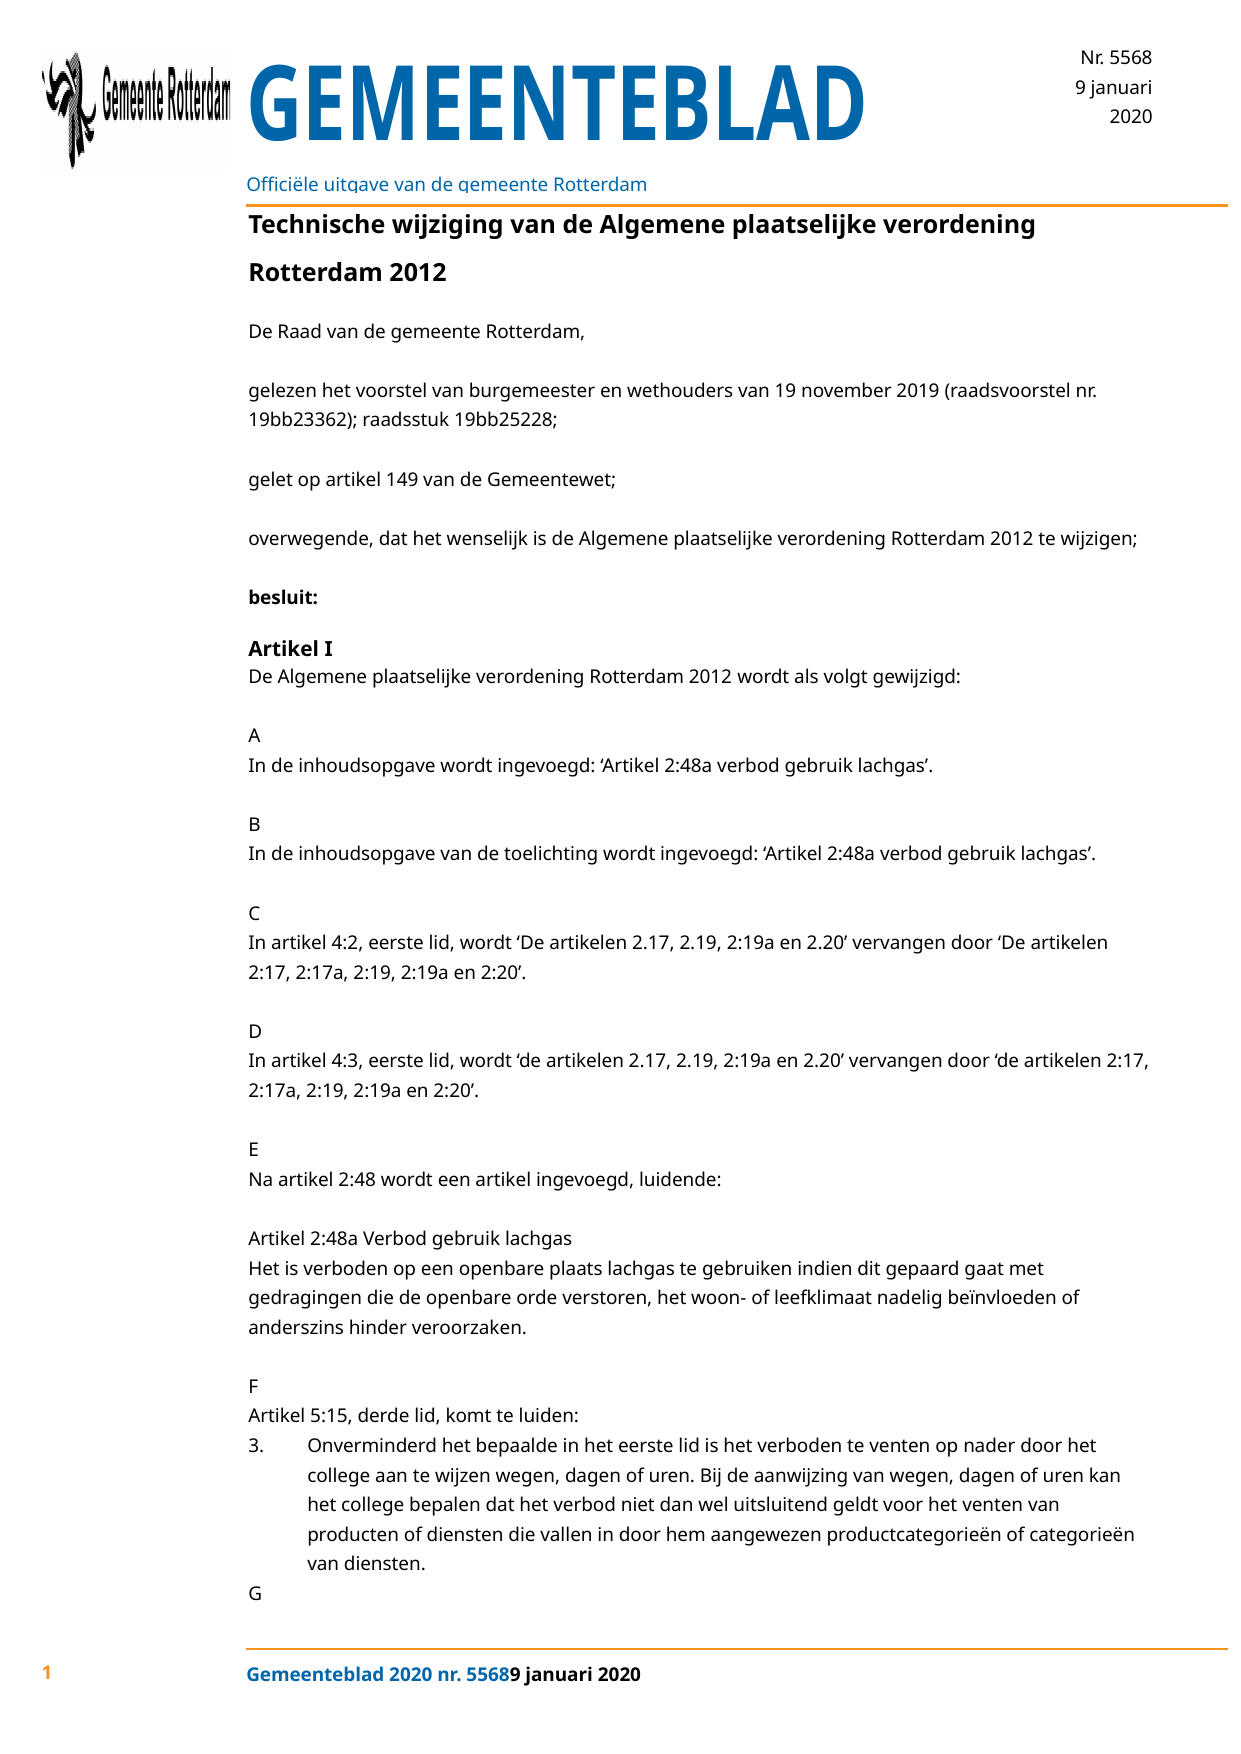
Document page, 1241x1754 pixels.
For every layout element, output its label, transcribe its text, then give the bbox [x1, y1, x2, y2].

text De Algemene plaatselijke verordening Rotterdam 2012 wordt als volgt gewijzigd: [248, 663, 1152, 689]
text Het is verboden op een openbare plaats lachgas te gebruiken indien dit gepaard gaat met gedragingen die de openbare orde verstoren, het woon- of leefklimaat nadelig beïnvloeden of anderszins hinder veroorzaken. [248, 1255, 1152, 1339]
text G [248, 1580, 1152, 1606]
text Artikel I [248, 634, 1152, 663]
text C [248, 900, 1152, 925]
text overwegende, dat het wenselijk is de Algemene plaatselijke verordening Rotterdam 2012 te wijzigen; [248, 525, 1152, 551]
text In artikel 4:3, eerste lid, wordt ‘de artikelen 2.17, 2.19, 2:19a en 2.20’ vervangen door ‘de artikelen 2:17, 2:17a, 2:19, 2:19a en 2:20’. [248, 1048, 1152, 1103]
text Na artikel 2:48 wordt een artikel ingevoegd, luidende: [248, 1166, 1152, 1192]
text Technische wijziging van de Algemene plaatselijke verordening Rotterdam 2012 [248, 207, 1152, 288]
list Onverminderd het bepaalde in het eerste lid is het verboden te venten op nader door het college aan te wijzen wegen, dagen of uren. Bij de aanwijzing van wegen, dagen of uren kan het college bepalen dat het verbod niet dan wel uitsluitend geldt voor het venten van producten of diensten die vallen in door hem aangewezen productcategorieën of categorieën van diensten. [248, 1432, 1152, 1576]
text In de inhoudsopgave van de toelichting wordt ingevoegd: ‘Artikel 2:48a verbod gebruik lachgas’. [248, 841, 1152, 866]
text gelezen het voorstel van burgemeester en wethouders van 19 november 2019 (raadsvoorstel nr. 19bb23362); raadsstuk 19bb25228; [248, 377, 1152, 432]
text De Raad van de gemeente Rotterdam, [248, 318, 1152, 344]
text F [248, 1373, 1152, 1399]
text besluit: [248, 584, 1152, 610]
text In artikel 4:2, eerste lid, wordt ‘De artikelen 2.17, 2.19, 2:19a en 2.20’ vervangen door ‘De artikelen 2:17, 2:17a, 2:19, 2:19a en 2:20’. [248, 929, 1152, 984]
text Artikel 2:48a Verbod gebruik lachgas [248, 1225, 1152, 1251]
text A [248, 722, 1152, 748]
text D [248, 1018, 1152, 1044]
text B [248, 811, 1152, 837]
text gelet op artikel 149 van de Gemeentewet; [248, 466, 1152, 492]
text E [248, 1136, 1152, 1162]
text Artikel 5:15, derde lid, komt te luiden: [248, 1403, 1152, 1428]
text In de inhoudsopgave wordt ingevoegd: ‘Artikel 2:48a verbod gebruik lachgas’. [248, 752, 1152, 777]
picture [41, 47, 231, 172]
